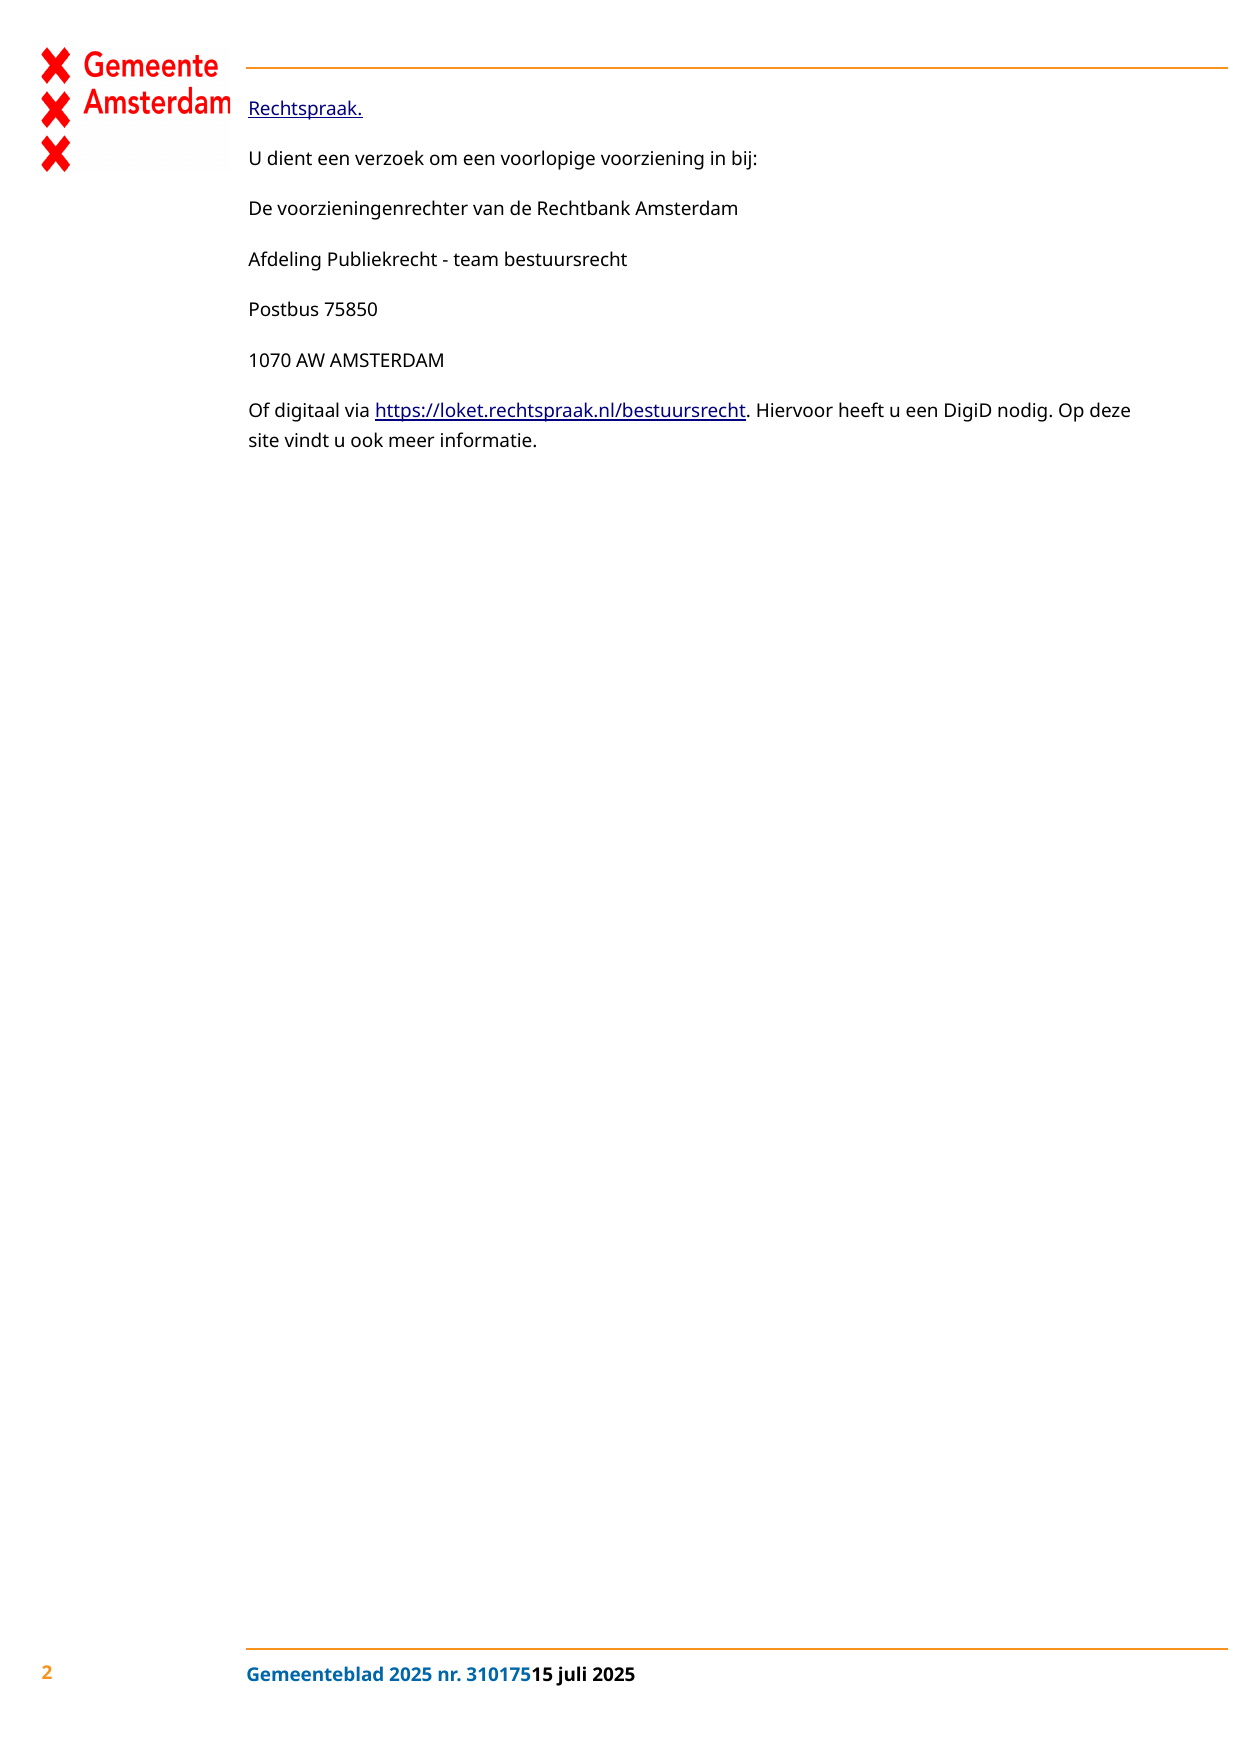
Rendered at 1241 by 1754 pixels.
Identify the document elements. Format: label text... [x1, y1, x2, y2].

text Rechtspraak. [248, 95, 1152, 121]
picture [41, 47, 231, 172]
text De voorzieningenrechter van de Rechtbank Amsterdam [248, 196, 1152, 221]
text Postbus 75850 [248, 296, 1152, 322]
text U dient een verzoek om een voorlopige voorziening in bij: [248, 145, 1152, 171]
text Of digitaal via https://loket.rechtspraak.nl/bestuursrecht. Hiervoor heeft u een DigiD nodig. Op deze site vindt u ook meer informatie. [248, 397, 1152, 453]
text 1070 AW AMSTERDAM [248, 347, 1152, 373]
text Afdeling Publiekrecht - team bestuursrecht [248, 246, 1152, 272]
